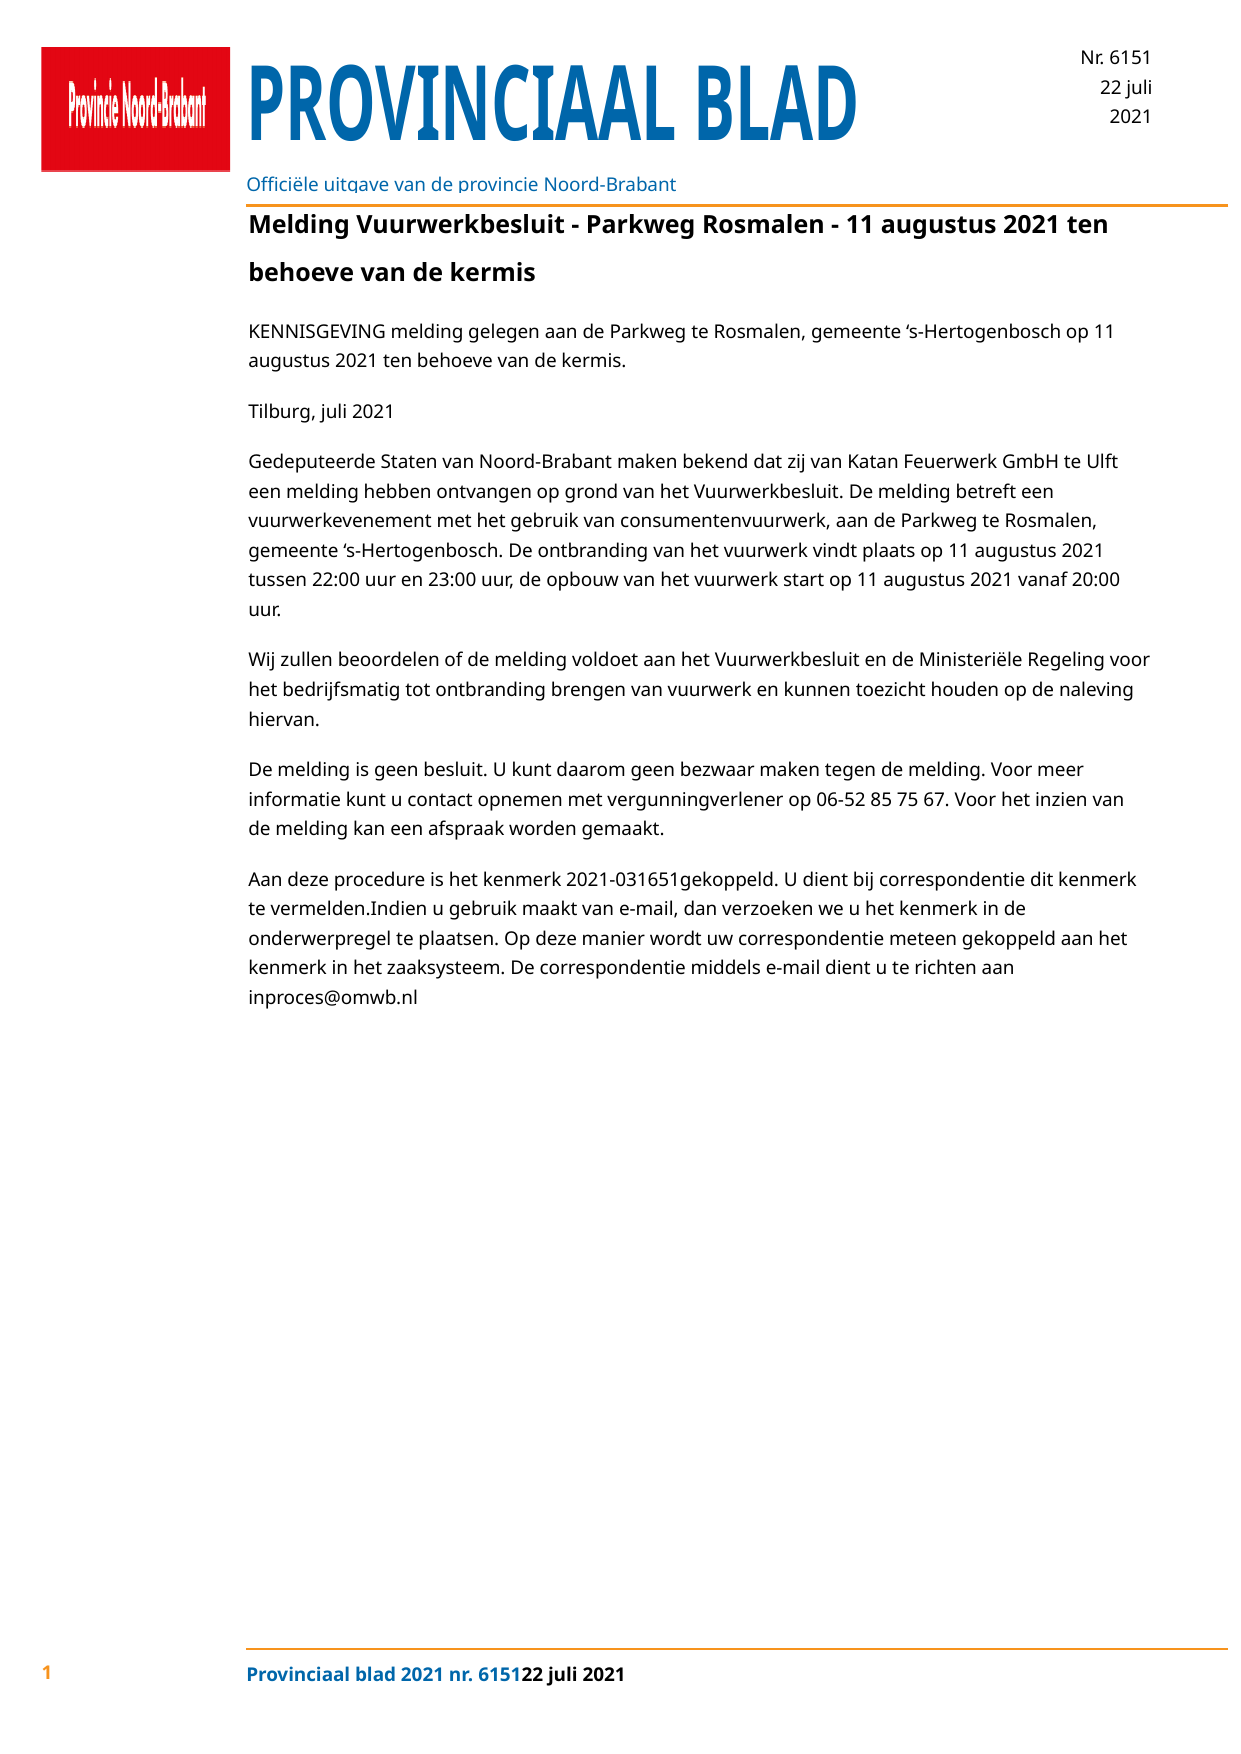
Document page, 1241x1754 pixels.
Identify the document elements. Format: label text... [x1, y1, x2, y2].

text Aan deze procedure is het kenmerk 2021-031651gekoppeld. U dient bij correspondentie dit kenmerk te vermelden.Indien u gebruik maakt van e-mail, dan verzoeken we u het kenmerk in de onderwerpregel te plaatsen. Op deze manier wordt uw correspondentie meteen gekoppeld aan het kenmerk in het zaaksysteem. De correspondentie middels e-mail dient u te richten aan inproces@omwb.nl [248, 866, 1152, 1010]
text Tilburg, juli 2021 [248, 398, 1152, 424]
text Wij zullen beoordelen of de melding voldoet aan het Vuurwerkbesluit en de Ministeriële Regeling voor het bedrijfsmatig tot ontbranding brengen van vuurwerk en kunnen toezicht houden op de naleving hiervan. [248, 647, 1152, 732]
text KENNISGEVING melding gelegen aan de Parkweg te Rosmalen, gemeente ‘s-Hertogenbosch op 11 augustus 2021 ten behoeve van de kermis. [248, 318, 1152, 373]
text De melding is geen besluit. U kunt daarom geen bezwaar maken tegen de melding. Voor meer informatie kunt u contact opnemen met vergunningverlener op 06-52 85 75 67. Voor het inzien van de melding kan een afspraak worden gemaakt. [248, 756, 1152, 841]
text Gedeputeerde Staten van Noord-Brabant maken bekend dat zij van Katan Feuerwerk GmbH te Ulft een melding hebben ontvangen op grond van het Vuurwerkbesluit. De melding betreft een vuurwerkevenement met het gebruik van consumentenvuurwerk, aan de Parkweg te Rosmalen, gemeente ‘s-Hertogenbosch. De ontbranding van het vuurwerk vindt plaats op 11 augustus 2021 tussen 22:00 uur en 23:00 uur, de opbouw van het vuurwerk start op 11 augustus 2021 vanaf 20:00 uur. [248, 448, 1152, 622]
text Melding Vuurwerkbesluit - Parkweg Rosmalen - 11 augustus 2021 ten behoeve van de kermis [248, 207, 1152, 288]
picture [41, 47, 231, 172]
